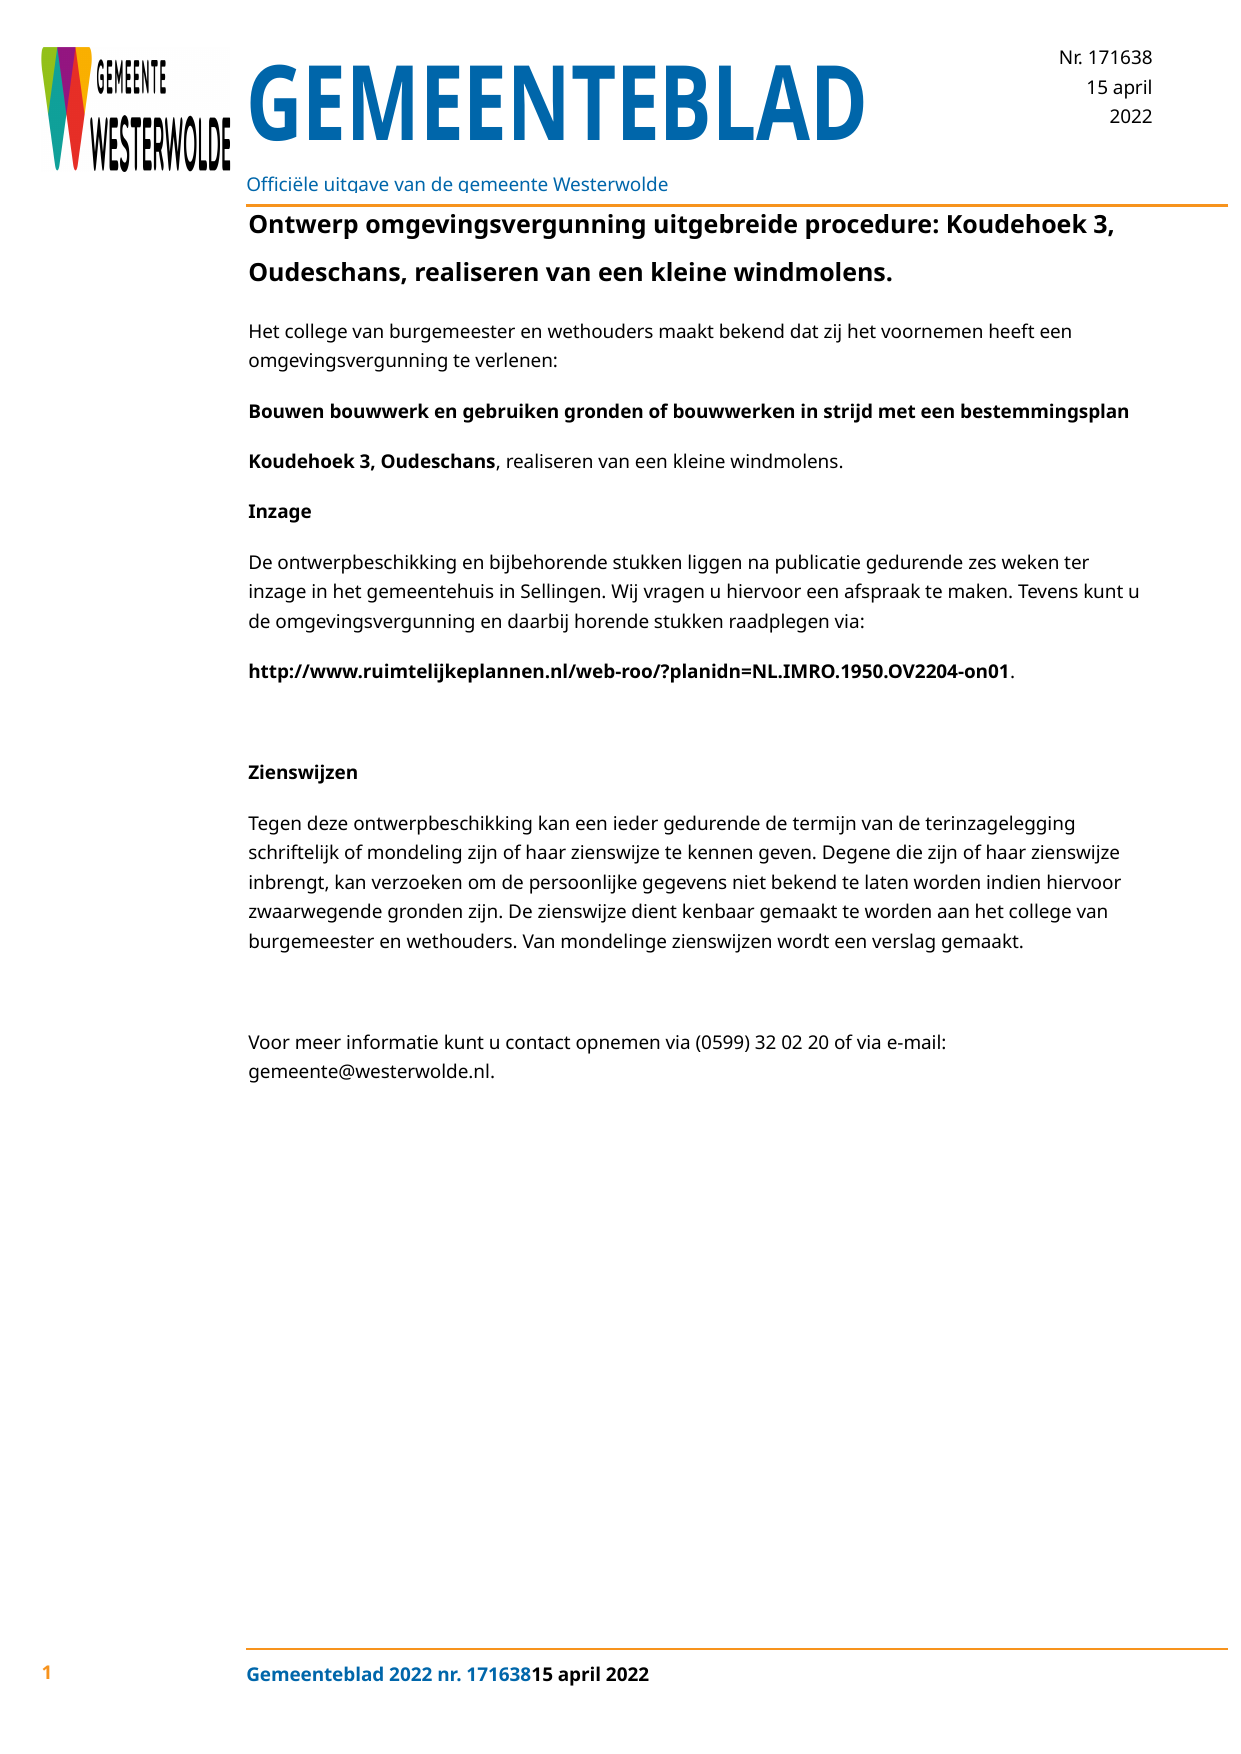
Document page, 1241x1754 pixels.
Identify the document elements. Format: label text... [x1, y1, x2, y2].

text Tegen deze ontwerpbeschikking kan een ieder gedurende de termijn van de terinzagelegging schriftelijk of mondeling zijn of haar zienswijze te kennen geven. Degene die zijn of haar zienswijze inbrengt, kan verzoeken om de persoonlijke gegevens niet bekend te laten worden indien hiervoor zwaarwegende gronden zijn. De zienswijze dient kenbaar gemaakt te worden aan het college van burgemeester en wethouders. Van mondelinge zienswijzen wordt een verslag gemaakt. [248, 810, 1152, 954]
text Ontwerp omgevingsvergunning uitgebreide procedure: Koudehoek 3, Oudeschans, realiseren van een kleine windmolens. [248, 207, 1152, 288]
text Het college van burgemeester en wethouders maakt bekend dat zij het voornemen heeft een omgevingsvergunning te verlenen: [248, 318, 1152, 373]
text De ontwerpbeschikking en bijbehorende stukken liggen na publicatie gedurende zes weken ter inzage in het gemeentehuis in Sellingen. Wij vragen u hiervoor een afspraak te maken. Tevens kunt u de omgevingsvergunning en daarbij horende stukken raadplegen via: [248, 549, 1152, 634]
text Voor meer informatie kunt u contact opnemen via (0599) 32 02 20 of via e-mail: gemeente@westerwolde.nl. [248, 1029, 1152, 1084]
text Inzage [248, 499, 1152, 524]
picture [41, 47, 231, 172]
text http://www.ruimtelijkeplannen.nl/web-roo/?planidn=NL.IMRO.1950.OV2204-on01. [248, 659, 1152, 684]
text Koudehoek 3, Oudeschans, realiseren van een kleine windmolens. [248, 448, 1152, 474]
text Zienswijzen [248, 759, 1152, 785]
text Bouwen bouwwerk en gebruiken gronden of bouwwerken in strijd met een bestemmingsplan [248, 398, 1152, 424]
